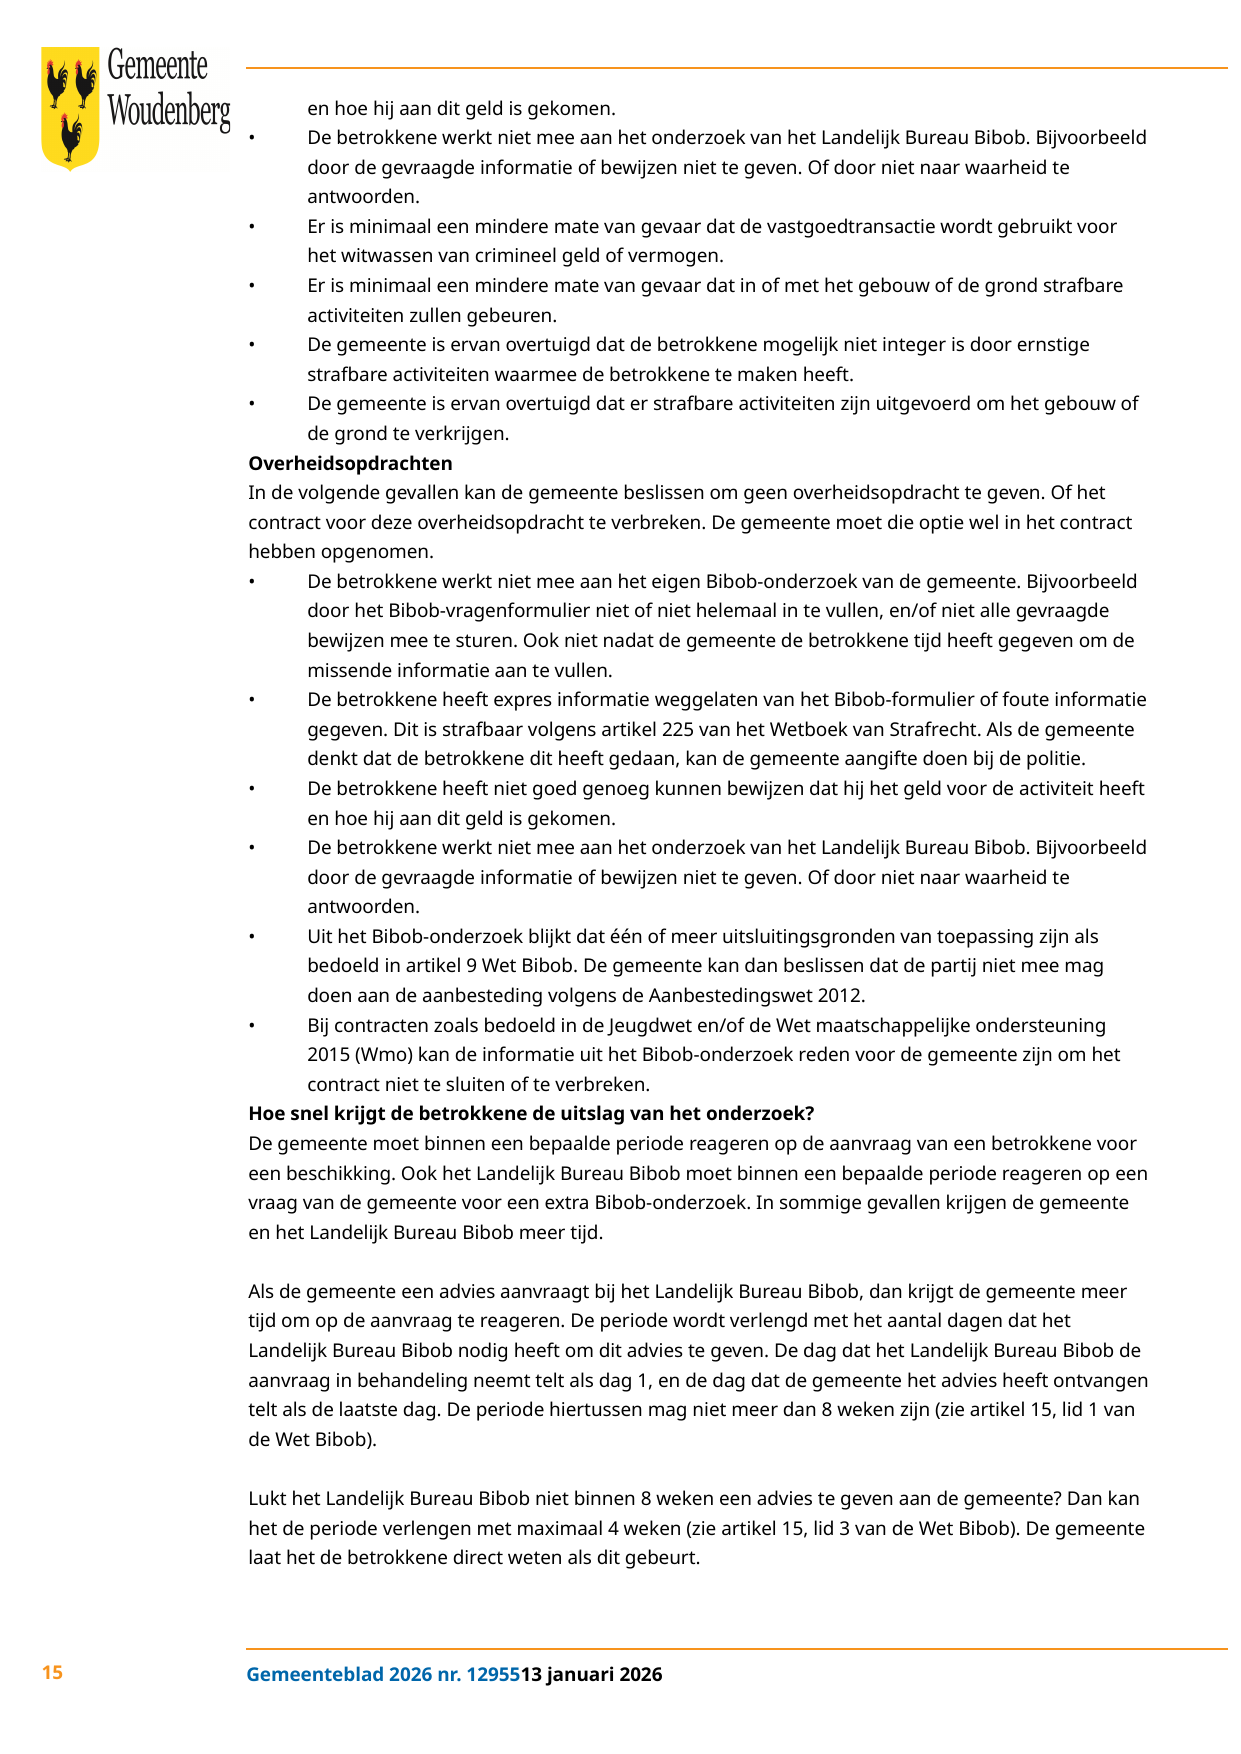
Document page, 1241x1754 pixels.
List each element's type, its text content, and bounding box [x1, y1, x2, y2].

list De betrokkene werkt niet mee aan het onderzoek van het Landelijk Bureau Bibob. Bijvoorbeeld door de gevraagde informatie of bewijzen niet te geven. Of door niet naar waarheid te antwoorden. [248, 834, 1152, 919]
list De betrokkene werkt niet mee aan het onderzoek van het Landelijk Bureau Bibob. Bijvoorbeeld door de gevraagde informatie of bewijzen niet te geven. Of door niet naar waarheid te antwoorden. [248, 124, 1152, 209]
list Er is minimaal een mindere mate van gevaar dat in of met het gebouw of de grond strafbare activiteiten zullen gebeuren. [248, 272, 1152, 328]
text Als de gemeente een advies aanvraagt bij het Landelijk Bureau Bibob, dan krijgt de gemeente meer tijd om op de aanvraag te reageren. De periode wordt verlengd met het aantal dagen dat het Landelijk Bureau Bibob nodig heeft om dit advies te geven. De dag dat het Landelijk Bureau Bibob de aanvraag in behandeling neemt telt als dag 1, en de dag dat de gemeente het advies heeft ontvangen telt als de laatste dag. De periode hiertussen mag niet meer dan 8 weken zijn (zie artikel 15, lid 1 van de Wet Bibob). [248, 1278, 1152, 1452]
list De gemeente is ervan overtuigd dat de betrokkene mogelijk niet integer is door ernstige strafbare activiteiten waarmee de betrokkene te maken heeft. [248, 331, 1152, 387]
text Lukt het Landelijk Bureau Bibob niet binnen 8 weken een advies te geven aan de gemeente? Dan kan het de periode verlengen met maximaal 4 weken (zie artikel 15, lid 3 van de Wet Bibob). De gemeente laat het de betrokkene direct weten als dit gebeurt. [248, 1485, 1152, 1570]
picture [41, 47, 231, 172]
list Bij contracten zoals bedoeld in de Jeugdwet en/of de Wet maatschappelijke ondersteuning 2015 (Wmo) kan de informatie uit het Bibob-onderzoek reden voor de gemeente zijn om het contract niet te sluiten of te verbreken. [248, 1012, 1152, 1097]
list Er is minimaal een mindere mate van gevaar dat de vastgoedtransactie wordt gebruikt voor het witwassen van crimineel geld of vermogen. [248, 213, 1152, 268]
list De gemeente is ervan overtuigd dat er strafbare activiteiten zijn uitgevoerd om het gebouw of de grond te verkrijgen. [248, 391, 1152, 446]
list Uit het Bibob-onderzoek blijkt dat één of meer uitsluitingsgronden van toepassing zijn als bedoeld in artikel 9 Wet Bibob. De gemeente kan dan beslissen dat de partij niet mee mag doen aan de aanbesteding volgens de Aanbestedingswet 2012. [248, 923, 1152, 1008]
text Overheidsopdrachten [248, 450, 1152, 476]
list De betrokkene werkt niet mee aan het eigen Bibob-onderzoek van de gemeente. Bijvoorbeeld door het Bibob-vragenformulier niet of niet helemaal in te vullen, en/of niet alle gevraagde bewijzen mee te sturen. Ook niet nadat de gemeente de betrokkene tijd heeft gegeven om de missende informatie aan te vullen. [248, 568, 1152, 683]
list De betrokkene heeft niet goed genoeg kunnen bewijzen dat hij het geld voor de activiteit heeft en hoe hij aan dit geld is gekomen. [248, 775, 1152, 831]
text De gemeente moet binnen een bepaalde periode reageren op de aanvraag van een betrokkene voor een beschikking. Ook het Landelijk Bureau Bibob moet binnen een bepaalde periode reageren op een vraag van de gemeente voor een extra Bibob-onderzoek. In sommige gevallen krijgen de gemeente en het Landelijk Bureau Bibob meer tijd. [248, 1130, 1152, 1245]
list en hoe hij aan dit geld is gekomen. [248, 95, 1152, 121]
text In de volgende gevallen kan de gemeente beslissen om geen overheidsopdracht te geven. Of het contract voor deze overheidsopdracht te verbreken. De gemeente moet die optie wel in het contract hebben opgenomen. [248, 479, 1152, 564]
text Hoe snel krijgt de betrokkene de uitslag van het onderzoek? [248, 1101, 1152, 1126]
list De betrokkene heeft expres informatie weggelaten van het Bibob-formulier of foute informatie gegeven. Dit is strafbaar volgens artikel 225 van het Wetboek van Strafrecht. Als de gemeente denkt dat de betrokkene dit heeft gedaan, kan de gemeente aangifte doen bij de politie. [248, 686, 1152, 771]
